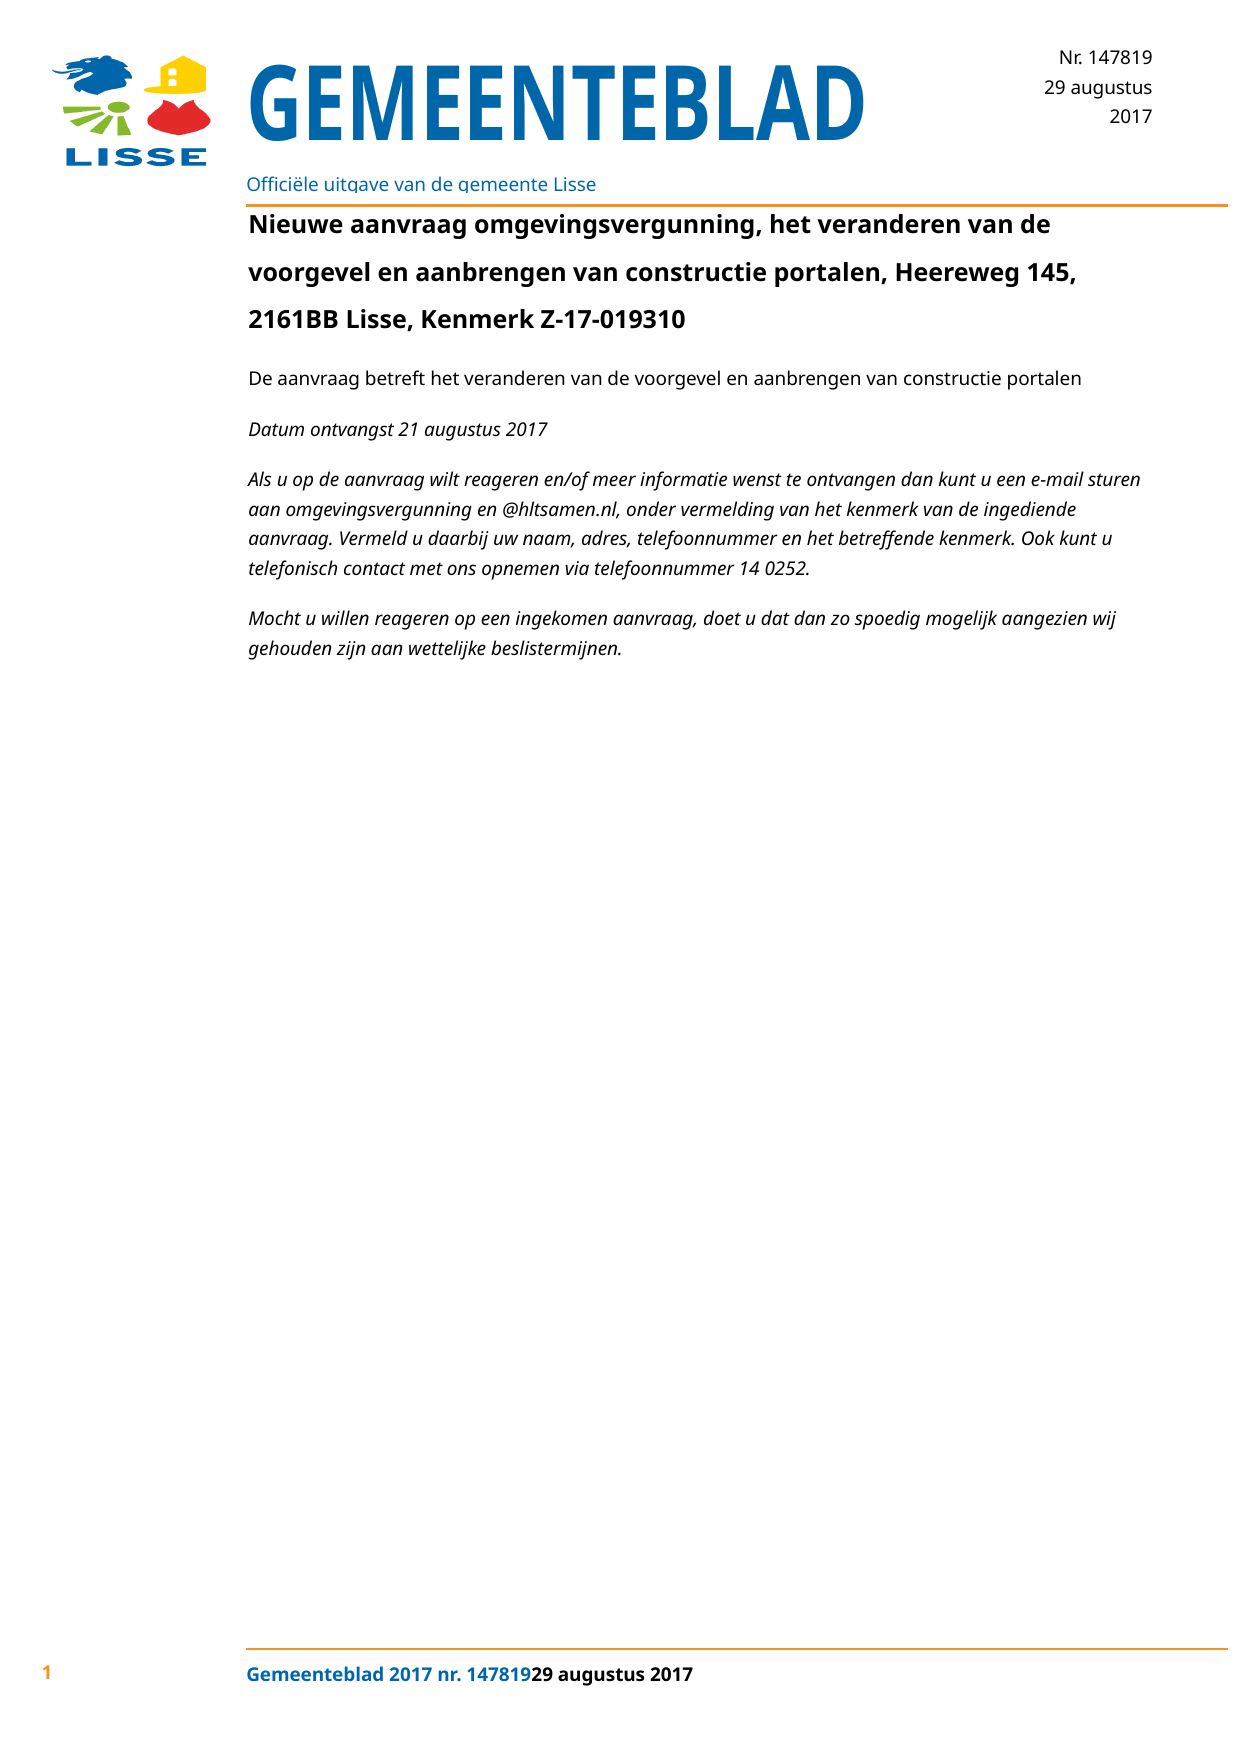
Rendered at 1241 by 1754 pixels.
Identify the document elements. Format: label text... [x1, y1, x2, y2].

picture [41, 47, 231, 172]
text Datum ontvangst 21 augustus 2017 [248, 416, 1152, 442]
text Nieuwe aanvraag omgevingsvergunning, het veranderen van de voorgevel en aanbrengen van constructie portalen, Heereweg 145, 2161BB Lisse, Kenmerk Z-17-019310 [248, 207, 1152, 336]
text De aanvraag betreft het veranderen van de voorgevel en aanbrengen van constructie portalen [248, 366, 1152, 391]
text Als u op de aanvraag wilt reageren en/of meer informatie wenst te ontvangen dan kunt u een e-mail sturen aan omgevingsvergunning en @hltsamen.nl, onder vermelding van het kenmerk van de ingediende aanvraag. Vermeld u daarbij uw naam, adres, telefoonnummer en het betreffende kenmerk. Ook kunt u telefonisch contact met ons opnemen via telefoonnummer 14 0252. [248, 466, 1152, 581]
text Mocht u willen reageren op een ingekomen aanvraag, doet u dat dan zo spoedig mogelijk aangezien wij gehouden zijn aan wettelijke beslistermijnen. [248, 606, 1152, 661]
